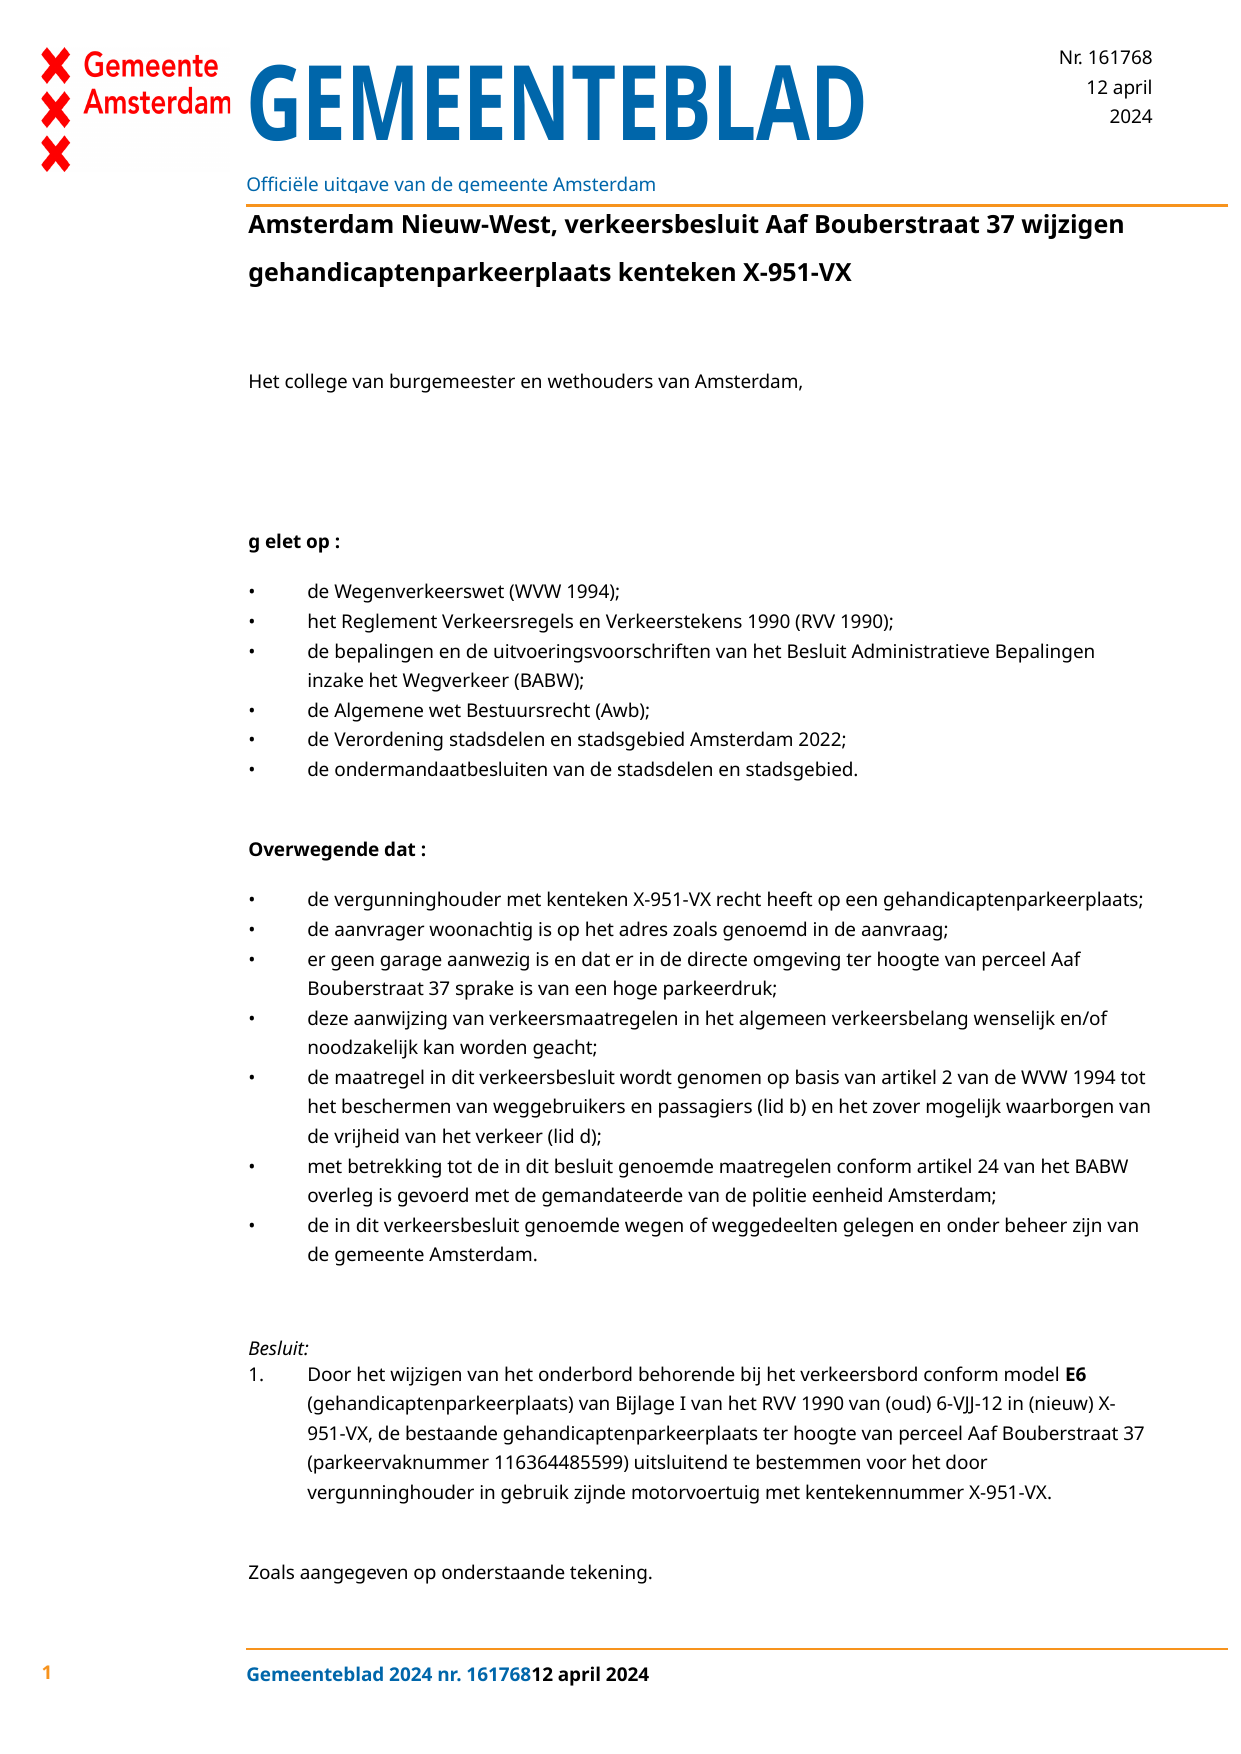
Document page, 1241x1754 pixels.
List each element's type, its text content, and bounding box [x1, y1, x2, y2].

list de maatregel in dit verkeersbesluit wordt genomen op basis van artikel 2 van de WVW 1994 tot het beschermen van weggebruikers en passagiers (lid b) en het zover mogelijk waarborgen van de vrijheid van het verkeer (lid d); [248, 1064, 1152, 1149]
list de Wegenverkeerswet (WVW 1994); [248, 579, 1152, 604]
list de ondermandaatbesluiten van de stadsdelen en stadsgebied. [248, 756, 1152, 782]
list het Reglement Verkeersregels en Verkeerstekens 1990 (RVV 1990); [248, 608, 1152, 634]
text Overwegende dat : [248, 836, 1152, 862]
list er geen garage aanwezig is en dat er in de directe omgeving ter hoogte van perceel Aaf Bouberstraat 37 sprake is van een hoge parkeerdruk; [248, 946, 1152, 1001]
list de bepalingen en de uitvoeringsvoorschriften van het Besluit Administratieve Bepalingen inzake het Wegverkeer (BABW); [248, 638, 1152, 693]
list de Verordening stadsdelen en stadsgebied Amsterdam 2022; [248, 727, 1152, 752]
list de Algemene wet Bestuursrecht (Awb); [248, 697, 1152, 723]
picture [41, 47, 231, 172]
text Zoals aangegeven op onderstaande tekening. [248, 1559, 1152, 1585]
list de vergunninghouder met kenteken X-951-VX recht heeft op een gehandicaptenparkeerplaats; [248, 887, 1152, 912]
text Het college van burgemeester en wethouders van Amsterdam, [248, 368, 1152, 394]
list de aanvrager woonachtig is op het adres zoals genoemd in de aanvraag; [248, 916, 1152, 942]
list de in dit verkeersbesluit genoemde wegen of weggedeelten gelegen en onder beheer zijn van de gemeente Amsterdam. [248, 1212, 1152, 1267]
list Door het wijzigen van het onderbord behorende bij het verkeersbord conform model E6 (gehandicaptenparkeerplaats) van Bijlage I van het RVV 1990 van (oud) 6-VJJ-12 in (nieuw) X-951-VX, de bestaande gehandicaptenparkeerplaats ter hoogte van perceel Aaf Bouberstraat 37 (parkeervaknummer 116364485599) uitsluitend te bestemmen voor het door vergunninghouder in gebruik zijnde motorvoertuig met kentekennummer X-951-VX. [248, 1361, 1152, 1505]
text g elet op : [248, 528, 1152, 554]
list deze aanwijzing van verkeersmaatregelen in het algemeen verkeersbelang wenselijk en/of noodzakelijk kan worden geacht; [248, 1005, 1152, 1060]
text Besluit: [248, 1335, 1152, 1361]
text Amsterdam Nieuw-West, verkeersbesluit Aaf Bouberstraat 37 wijzigen gehandicaptenparkeerplaats kenteken X-951-VX [248, 207, 1152, 288]
list met betrekking tot de in dit besluit genoemde maatregelen conform artikel 24 van het BABW overleg is gevoerd met de gemandateerde van de politie eenheid Amsterdam; [248, 1153, 1152, 1208]
